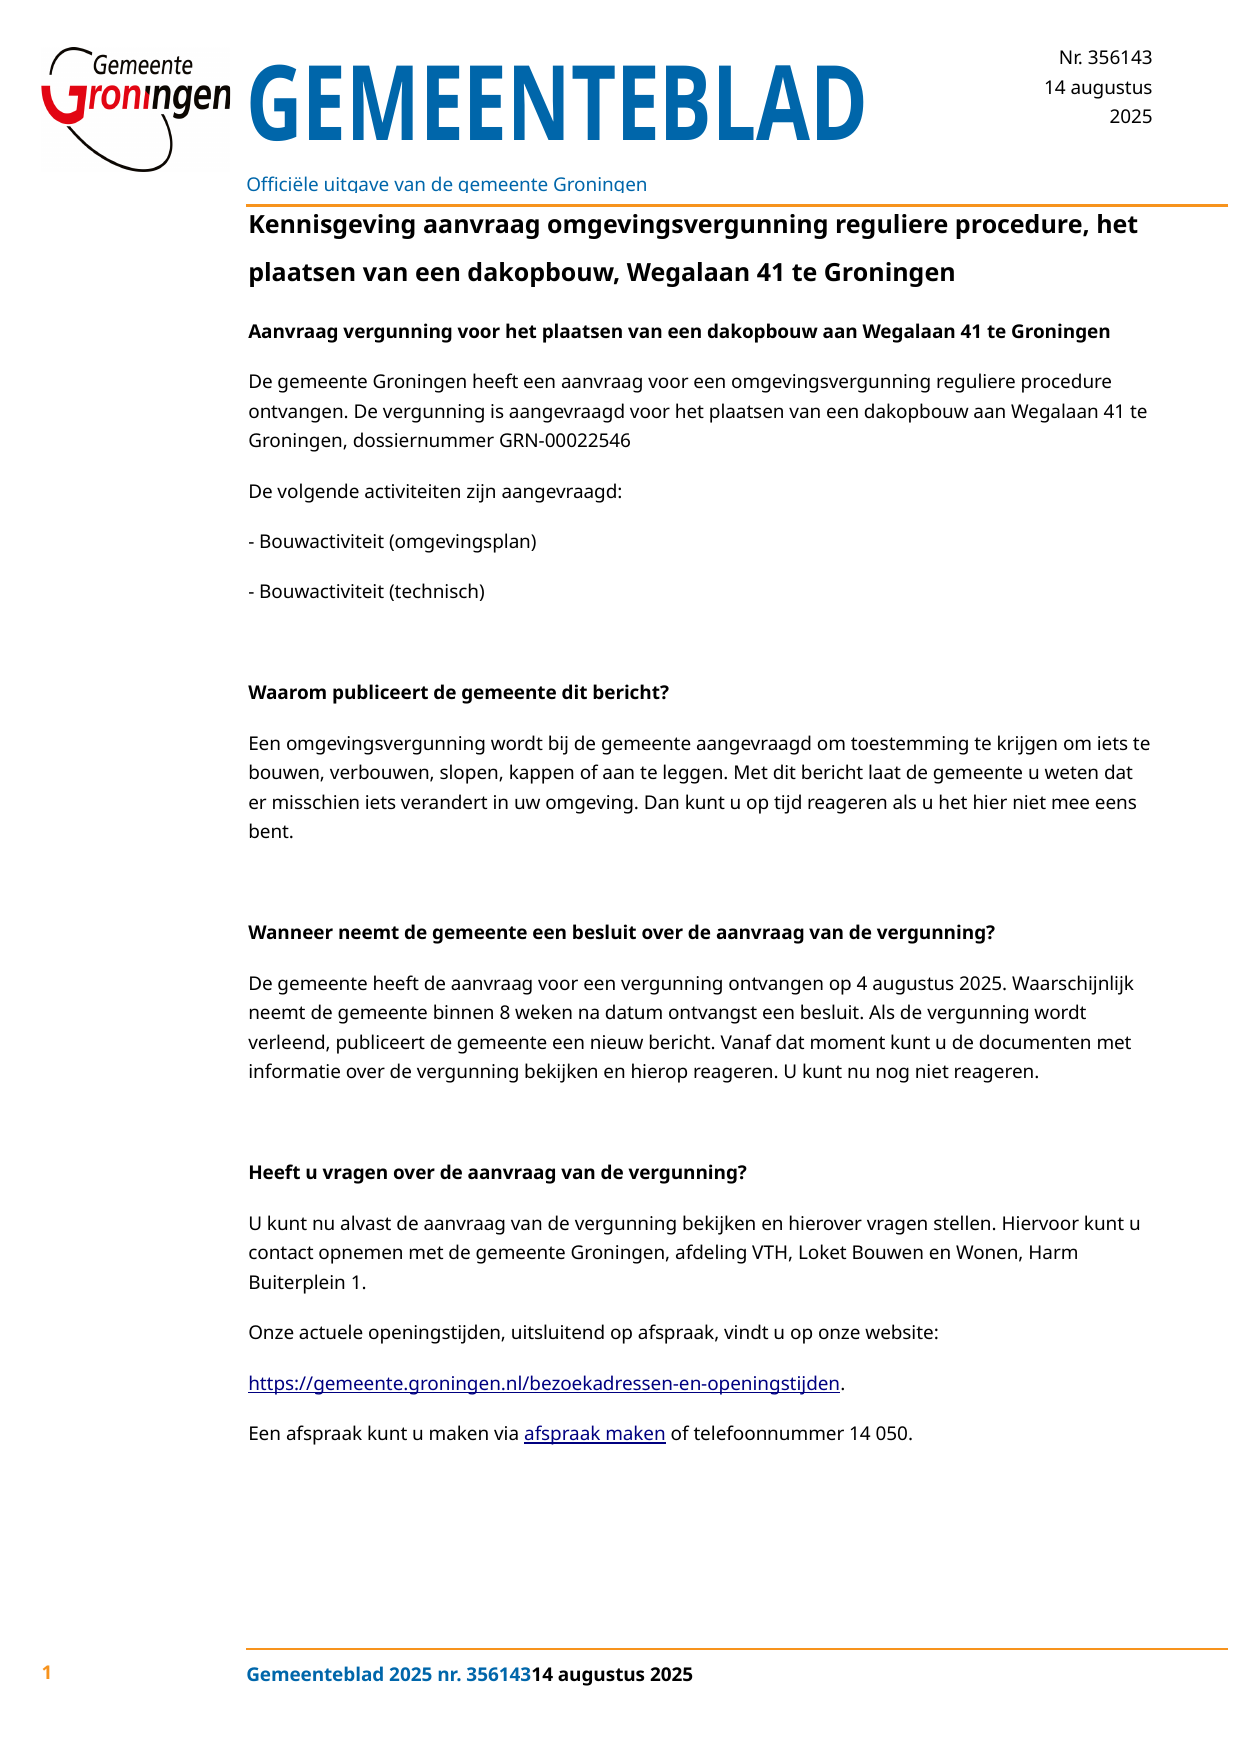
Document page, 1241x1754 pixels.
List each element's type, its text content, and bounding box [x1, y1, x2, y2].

text De volgende activiteiten zijn aangevraagd: [248, 478, 1152, 504]
text Heeft u vragen over de aanvraag van de vergunning? [248, 1159, 1152, 1185]
text Een omgevingsvergunning wordt bij de gemeente aangevraagd om toestemming te krijgen om iets te bouwen, verbouwen, slopen, kappen of aan te leggen. Met dit bericht laat de gemeente u weten dat er misschien iets verandert in uw omgeving. Dan kunt u op tijd reageren als u het hier niet mee eens bent. [248, 730, 1152, 844]
text De gemeente heeft de aanvraag voor een vergunning ontvangen op 4 augustus 2025. Waarschijnlijk neemt de gemeente binnen 8 weken na datum ontvangst een besluit. Als de vergunning wordt verleend, publiceert de gemeente een nieuw bericht. Vanaf dat moment kunt u de documenten met informatie over de vergunning bekijken en hierop reageren. U kunt nu nog niet reageren. [248, 970, 1152, 1084]
text Kennisgeving aanvraag omgevingsvergunning reguliere procedure, het plaatsen van een dakopbouw, Wegalaan 41 te Groningen [248, 207, 1152, 288]
text - Bouwactiviteit (omgevingsplan) [248, 528, 1152, 554]
text Een afspraak kunt u maken via afspraak maken of telefoonnummer 14 050. [248, 1420, 1152, 1446]
text - Bouwactiviteit (technisch) [248, 579, 1152, 604]
text https://gemeente.groningen.nl/bezoekadressen-en-openingstijden. [248, 1370, 1152, 1396]
picture [41, 47, 231, 172]
text U kunt nu alvast de aanvraag van de vergunning bekijken en hierover vragen stellen. Hiervoor kunt u contact opnemen met de gemeente Groningen, afdeling VTH, Loket Bouwen en Wonen, Harm Buiterplein 1. [248, 1210, 1152, 1295]
text Onze actuele openingstijden, uitsluitend op afspraak, vindt u op onze website: [248, 1319, 1152, 1345]
text De gemeente Groningen heeft een aanvraag voor een omgevingsvergunning reguliere procedure ontvangen. De vergunning is aangevraagd voor het plaatsen van een dakopbouw aan Wegalaan 41 te Groningen, dossiernummer GRN-00022546 [248, 368, 1152, 453]
text Aanvraag vergunning voor het plaatsen van een dakopbouw aan Wegalaan 41 te Groningen [248, 318, 1152, 344]
text Waarom publiceert de gemeente dit bericht? [248, 679, 1152, 705]
text Wanneer neemt de gemeente een besluit over de aanvraag van de vergunning? [248, 919, 1152, 945]
